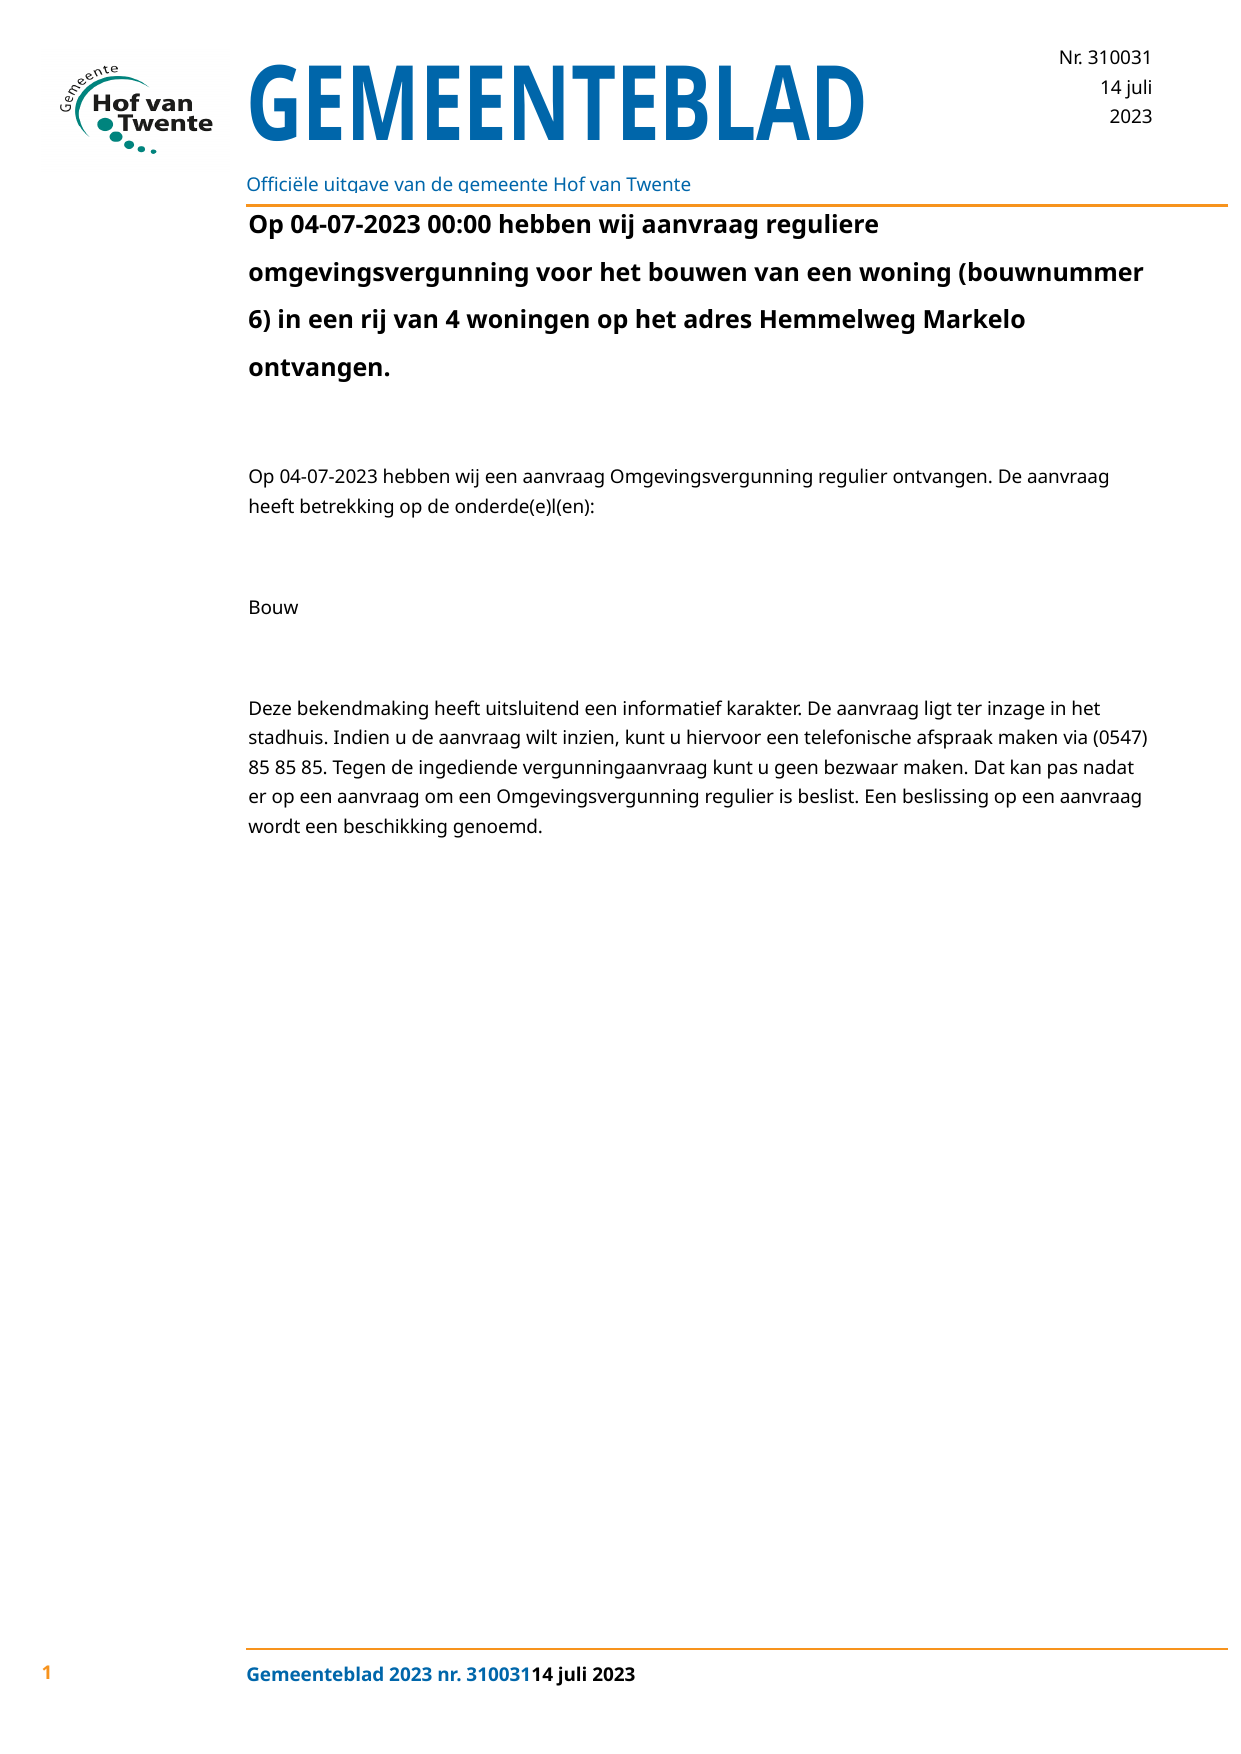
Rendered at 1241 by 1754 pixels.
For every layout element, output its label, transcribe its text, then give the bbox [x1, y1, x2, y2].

text Bouw [248, 594, 1152, 620]
text Op 04-07-2023 00:00 hebben wij aanvraag reguliere omgevingsvergunning voor het bouwen van een woning (bouwnummer 6) in een rij van 4 woningen op het adres Hemmelweg Markelo ontvangen. [248, 207, 1152, 384]
text Deze bekendmaking heeft uitsluitend een informatief karakter. De aanvraag ligt ter inzage in het stadhuis. Indien u de aanvraag wilt inzien, kunt u hiervoor een telefonische afspraak maken via (0547) 85 85 85. Tegen de ingediende vergunningaanvraag kunt u geen bezwaar maken. Dat kan pas nadat er op een aanvraag om een Omgevingsvergunning regulier is beslist. Een beslissing op een aanvraag wordt een beschikking genoemd. [248, 695, 1152, 839]
text Op 04-07-2023 hebben wij een aanvraag Omgevingsvergunning regulier ontvangen. De aanvraag heeft betrekking op de onderde(e)l(en): [248, 463, 1152, 519]
picture [41, 47, 231, 172]
